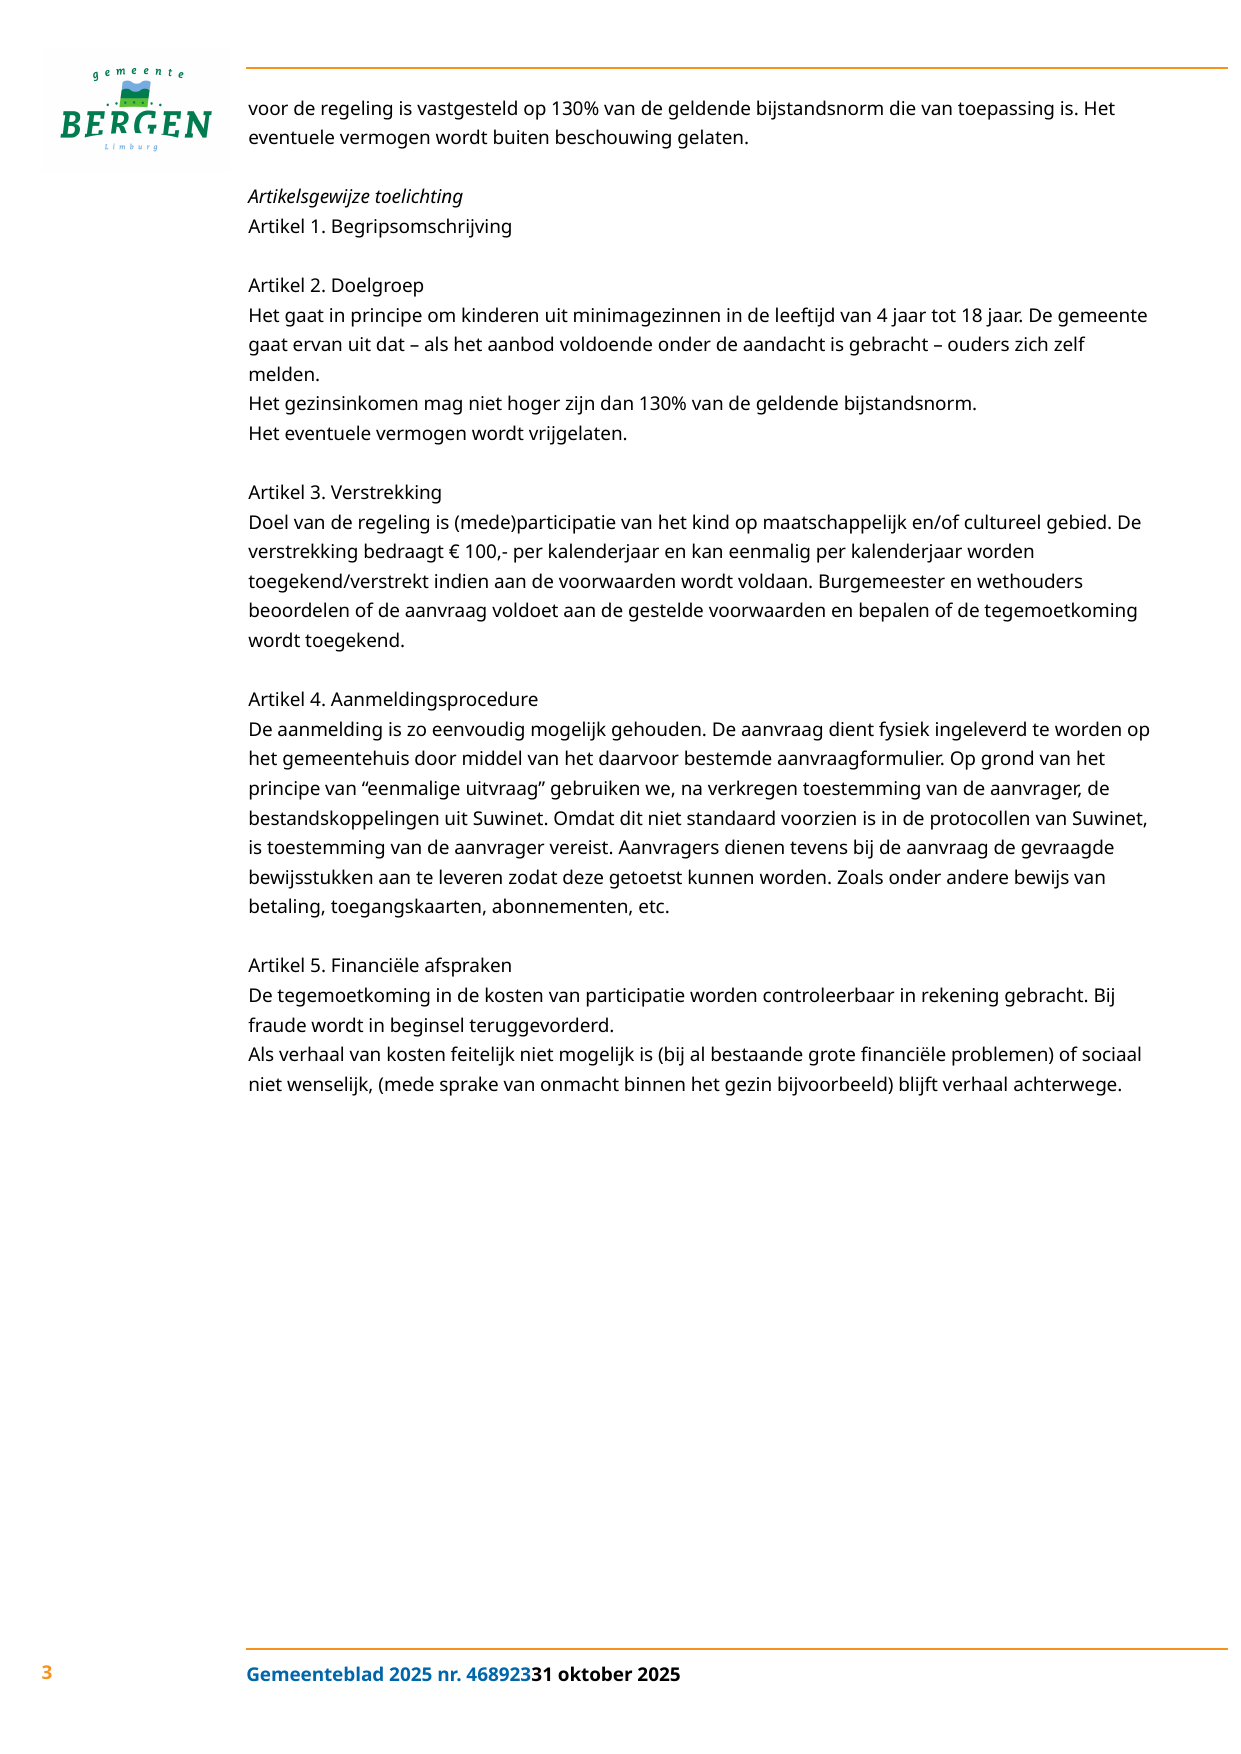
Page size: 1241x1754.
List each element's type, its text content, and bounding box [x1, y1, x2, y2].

text Het eventuele vermogen wordt vrijgelaten. [248, 420, 1152, 446]
picture [41, 47, 231, 172]
text Als verhaal van kosten feitelijk niet mogelijk is (bij al bestaande grote financiële problemen) of sociaal niet wenselijk, (mede sprake van onmacht binnen het gezin bijvoorbeeld) blijft verhaal achterwege. [248, 1041, 1152, 1097]
text Artikel 3. Verstrekking [248, 479, 1152, 505]
text Artikel 2. Doelgroep [248, 272, 1152, 298]
text Doel van de regeling is (mede)participatie van het kind op maatschappelijk en/of cultureel gebied. De verstrekking bedraagt € 100,- per kalenderjaar en kan eenmalig per kalenderjaar worden toegekend/verstrekt indien aan de voorwaarden wordt voldaan. Burgemeester en wethouders beoordelen of de aanvraag voldoet aan de gestelde voorwaarden en bepalen of de tegemoetkoming wordt toegekend. [248, 509, 1152, 653]
text Artikel 4. Aanmeldingsprocedure [248, 686, 1152, 712]
text Artikel 5. Financiële afspraken [248, 953, 1152, 978]
text De tegemoetkoming in de kosten van participatie worden controleerbaar in rekening gebracht. Bij fraude wordt in beginsel teruggevorderd. [248, 982, 1152, 1038]
text Artikel 1. Begripsomschrijving [248, 213, 1152, 239]
text Artikelsgewijze toelichting [248, 183, 1152, 209]
text voor de regeling is vastgesteld op 130% van de geldende bijstandsnorm die van toepassing is. Het eventuele vermogen wordt buiten beschouwing gelaten. [248, 95, 1152, 150]
text De aanmelding is zo eenvoudig mogelijk gehouden. De aanvraag dient fysiek ingeleverd te worden op het gemeentehuis door middel van het daarvoor bestemde aanvraagformulier. Op grond van het principe van “eenmalige uitvraag” gebruiken we, na verkregen toestemming van de aanvrager, de bestandskoppelingen uit Suwinet. Omdat dit niet standaard voorzien is in de protocollen van Suwinet, is toestemming van de aanvrager vereist. Aanvragers dienen tevens bij de aanvraag de gevraagde bewijsstukken aan te leveren zodat deze getoetst kunnen worden. Zoals onder andere bewijs van betaling, toegangskaarten, abonnementen, etc. [248, 716, 1152, 919]
text Het gaat in principe om kinderen uit minimagezinnen in de leeftijd van 4 jaar tot 18 jaar. De gemeente gaat ervan uit dat – als het aanbod voldoende onder de aandacht is gebracht – ouders zich zelf melden. [248, 302, 1152, 387]
text Het gezinsinkomen mag niet hoger zijn dan 130% van de geldende bijstandsnorm. [248, 391, 1152, 416]
